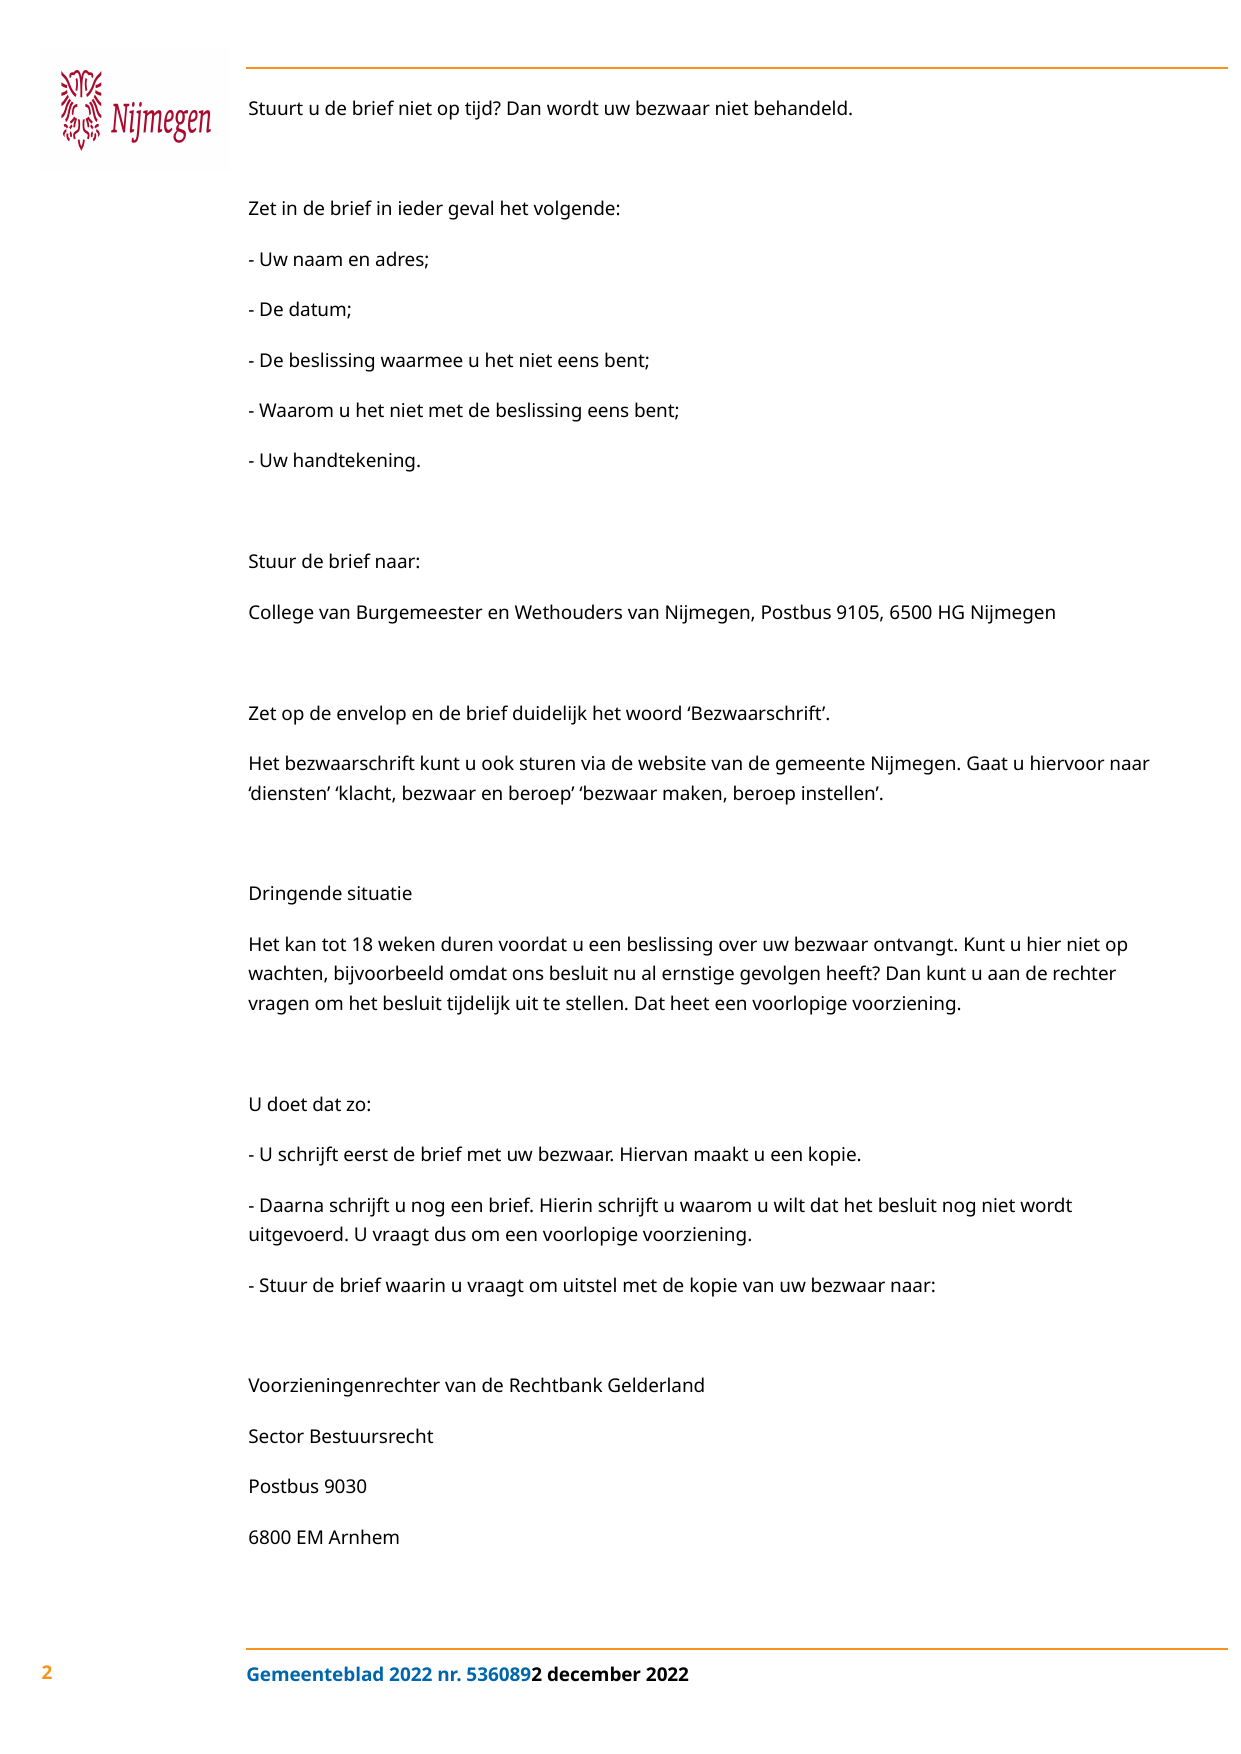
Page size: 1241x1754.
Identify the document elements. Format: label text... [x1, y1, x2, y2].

text - Daarna schrijft u nog een brief. Hierin schrijft u waarom u wilt dat het besluit nog niet wordt uitgevoerd. U vraagt dus om een voorlopige voorziening. [248, 1192, 1152, 1247]
text Dringende situatie [248, 881, 1152, 906]
text 6800 EM Arnhem [248, 1524, 1152, 1550]
text - U schrijft eerst de brief met uw bezwaar. Hiervan maakt u een kopie. [248, 1141, 1152, 1167]
text Sector Bestuursrecht [248, 1423, 1152, 1449]
text Zet op de envelop en de brief duidelijk het woord ‘Bezwaarschrift’. [248, 700, 1152, 726]
text - De beslissing waarmee u het niet eens bent; [248, 347, 1152, 373]
text U doet dat zo: [248, 1091, 1152, 1117]
text Voorzieningenrechter van de Rechtbank Gelderland [248, 1373, 1152, 1398]
text - Waarom u het niet met de beslissing eens bent; [248, 397, 1152, 423]
text - Uw naam en adres; [248, 246, 1152, 272]
text - Stuur de brief waarin u vraagt om uitstel met de kopie van uw bezwaar naar: [248, 1272, 1152, 1298]
text Het bezwaarschrift kunt u ook sturen via de website van de gemeente Nijmegen. Gaat u hiervoor naar ‘diensten’ ‘klacht, bezwaar en beroep’ ‘bezwaar maken, beroep instellen’. [248, 750, 1152, 806]
picture [41, 47, 231, 172]
text Stuurt u de brief niet op tijd? Dan wordt uw bezwaar niet behandeld. [248, 95, 1152, 121]
text Zet in de brief in ieder geval het volgende: [248, 196, 1152, 221]
text - De datum; [248, 296, 1152, 322]
text Stuur de brief naar: [248, 548, 1152, 574]
text College van Burgemeester en Wethouders van Nijmegen, Postbus 9105, 6500 HG Nijmegen [248, 599, 1152, 625]
text - Uw handtekening. [248, 448, 1152, 473]
text Het kan tot 18 weken duren voordat u een beslissing over uw bezwaar ontvangt. Kunt u hier niet op wachten, bijvoorbeeld omdat ons besluit nu al ernstige gevolgen heeft? Dan kunt u aan de rechter vragen om het besluit tijdelijk uit te stellen. Dat heet een voorlopige voorziening. [248, 931, 1152, 1016]
text Postbus 9030 [248, 1473, 1152, 1499]
